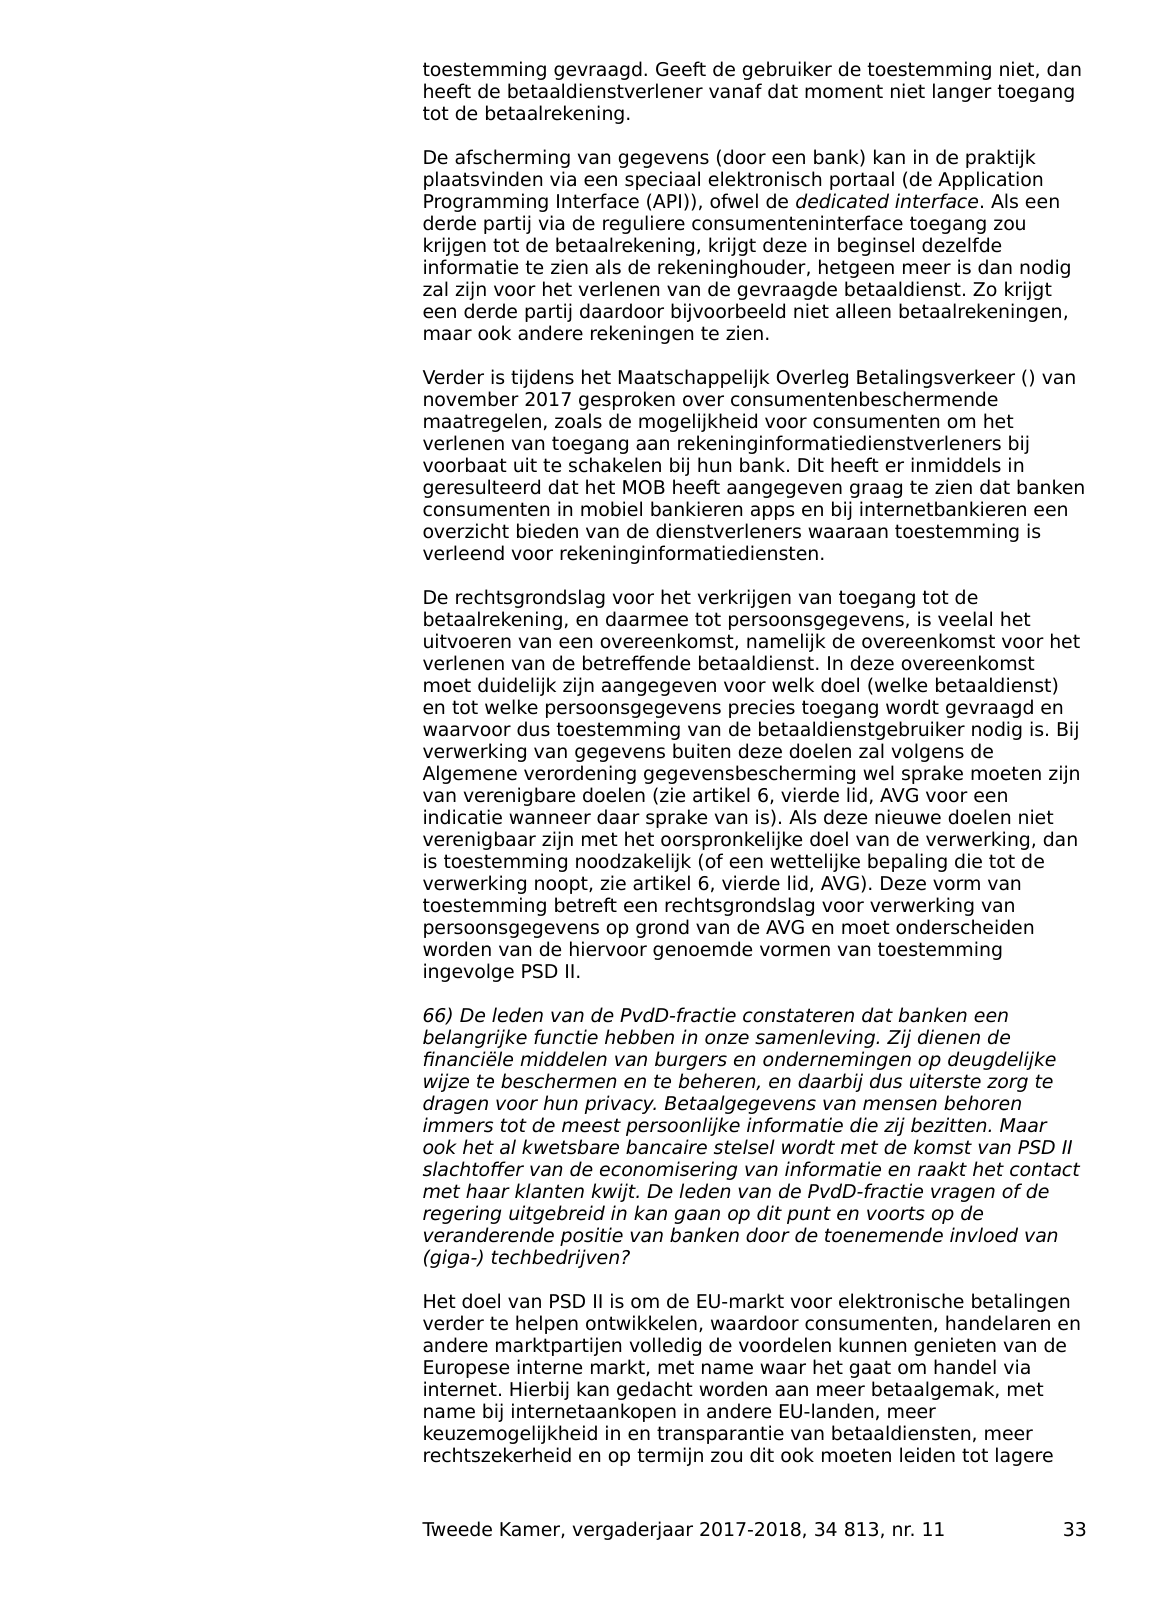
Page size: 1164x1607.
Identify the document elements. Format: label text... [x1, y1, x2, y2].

text 66) De leden van de PvdD-fractie constateren dat banken een belangrijke functie hebben in onze samenleving. Zij dienen de financiële middelen van burgers en ondernemingen op deugdelijke wijze te beschermen en te beheren, en daarbij dus uiterste zorg te dragen voor hun privacy. Betaalgegevens van mensen behoren immers tot de meest persoonlijke informatie die zij bezitten. Maar ook het al kwetsbare bancaire stelsel wordt met de komst van PSD II slachtoffer van de economisering van informatie en raakt het contact met haar klanten kwijt. De leden van de PvdD-fractie vragen of de regering uitgebreid in kan gaan op dit punt en voorts op de veranderende positie van banken door de toenemende invloed van (giga-) techbedrijven? [422, 1005, 1087, 1269]
text Verder is tijdens het Maatschappelijk Overleg Betalingsverkeer () van november 2017 gesproken over consumentenbeschermende maatregelen, zoals de mogelijkheid voor consumenten om het verlenen van toegang aan rekeninginformatiedienstverleners bij voorbaat uit te schakelen bij hun bank. Dit heeft er inmiddels in geresulteerd dat het MOB heeft aangegeven graag te zien dat banken consumenten in mobiel bankieren apps en bij internetbankieren een overzicht bieden van de dienstverleners waaraan toestemming is verleend voor rekeninginformatiediensten. [422, 367, 1087, 565]
text Het doel van PSD II is om de EU-markt voor elektronische betalingen verder te helpen ontwikkelen, waardoor consumenten, handelaren en andere marktpartijen volledig de voordelen kunnen genieten van de Europese interne markt, met name waar het gaat om handel via internet. Hierbij kan gedacht worden aan meer betaalgemak, met name bij internetaankopen in andere EU-landen, meer keuzemogelijkheid in en transparantie van betaaldiensten, meer rechtszekerheid en op termijn zou dit ook moeten leiden tot lagere [422, 1291, 1087, 1467]
text De afscherming van gegevens (door een bank) kan in de praktijk plaatsvinden via een speciaal elektronisch portaal (de Application Programming Interface (API)), ofwel de dedicated interface. Als een derde partij via de reguliere consumenteninterface toegang zou krijgen tot de betaalrekening, krijgt deze in beginsel dezelfde informatie te zien als de rekeninghouder, hetgeen meer is dan nodig zal zijn voor het verlenen van de gevraagde betaaldienst. Zo krijgt een derde partij daardoor bijvoorbeeld niet alleen betaalrekeningen, maar ook andere rekeningen te zien. [422, 147, 1087, 345]
text toestemming gevraagd. Geeft de gebruiker de toestemming niet, dan heeft de betaaldienstverlener vanaf dat moment niet langer toegang tot de betaalrekening. [422, 59, 1087, 125]
text De rechtsgrondslag voor het verkrijgen van toegang tot de betaalrekening, en daarmee tot persoonsgegevens, is veelal het uitvoeren van een overeenkomst, namelijk de overeenkomst voor het verlenen van de betreffende betaaldienst. In deze overeenkomst moet duidelijk zijn aangegeven voor welk doel (welke betaaldienst) en tot welke persoonsgegevens precies toegang wordt gevraagd en waarvoor dus toestemming van de betaaldienstgebruiker nodig is. Bij verwerking van gegevens buiten deze doelen zal volgens de Algemene verordening gegevensbescherming wel sprake moeten zijn van verenigbare doelen (zie artikel 6, vierde lid, AVG voor een indicatie wanneer daar sprake van is). Als deze nieuwe doelen niet verenigbaar zijn met het oorspronkelijke doel van de verwerking, dan is toestemming noodzakelijk (of een wettelijke bepaling die tot de verwerking noopt, zie artikel 6, vierde lid, AVG). Deze vorm van toestemming betreft een rechtsgrondslag voor verwerking van persoonsgegevens op grond van de AVG en moet onderscheiden worden van de hiervoor genoemde vormen van toestemming ingevolge PSD II. [422, 587, 1087, 983]
